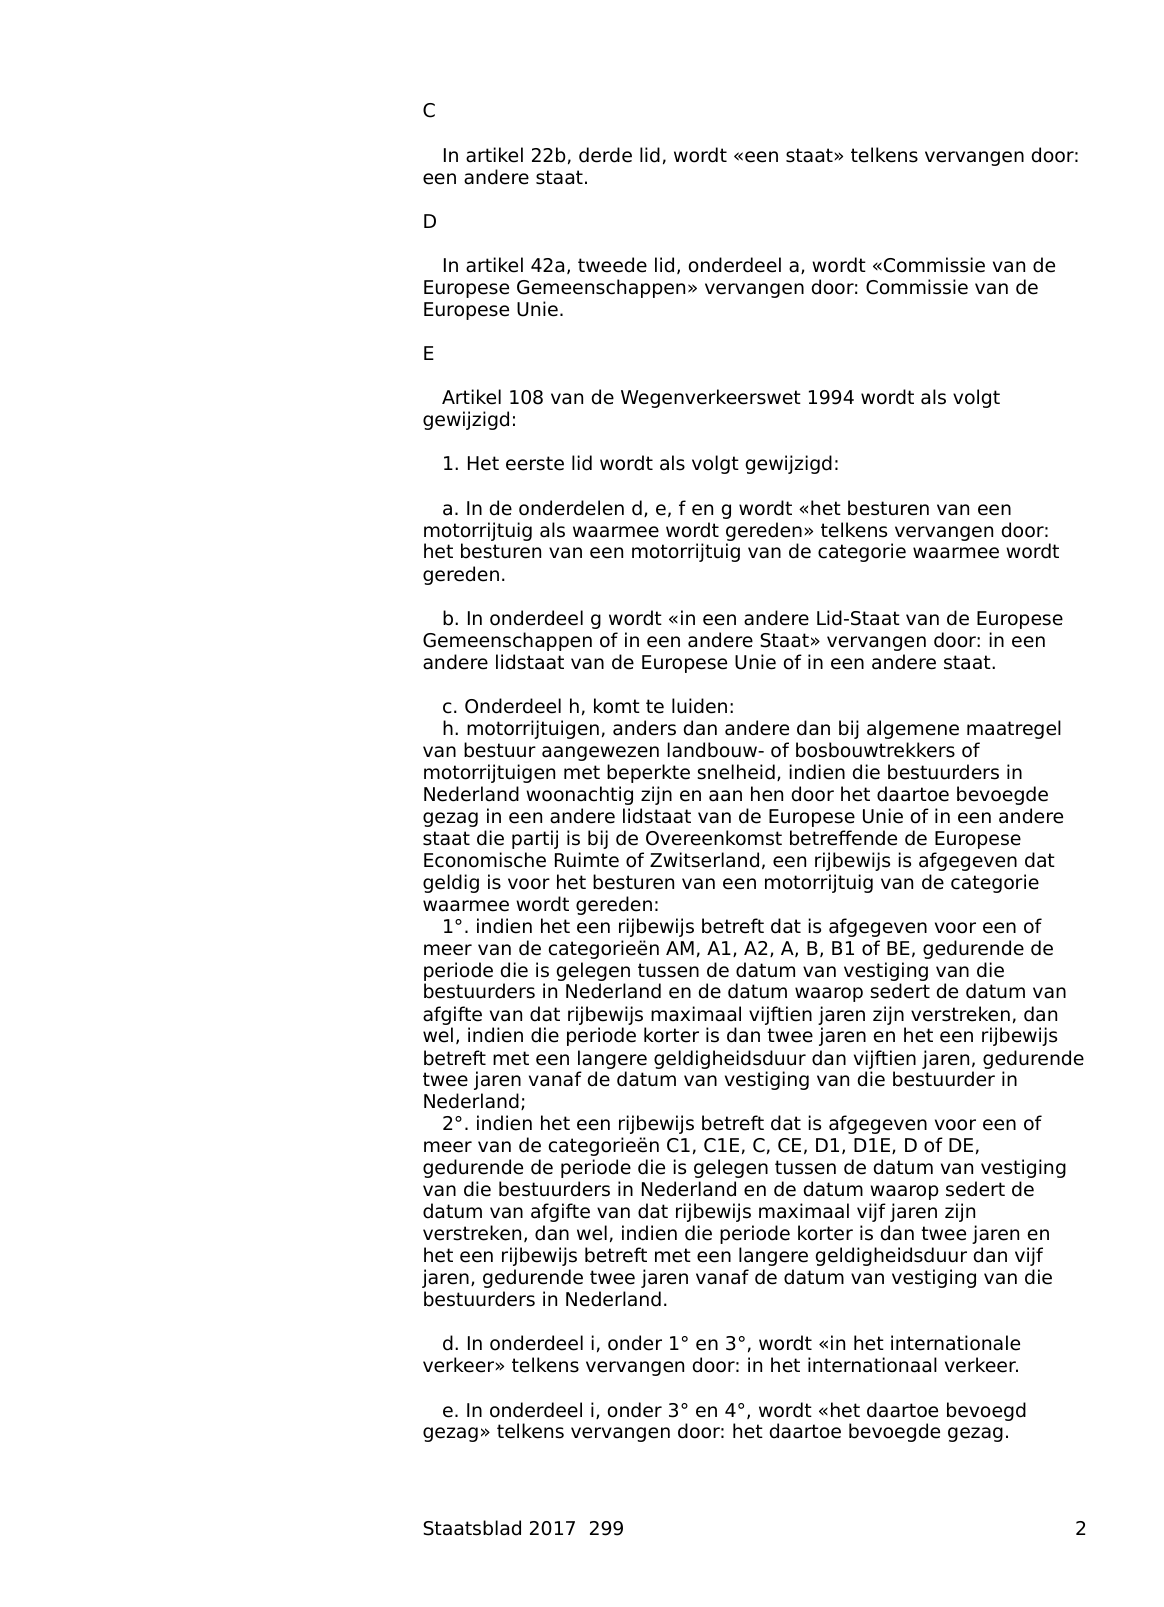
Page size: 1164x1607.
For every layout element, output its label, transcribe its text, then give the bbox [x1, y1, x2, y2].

text a. In de onderdelen d, e, f en g wordt «het besturen van een motorrijtuig als waarmee wordt gereden» telkens vervangen door: het besturen van een motorrijtuig van de categorie waarmee wordt gereden. [422, 497, 1087, 585]
text 1°. indien het een rijbewijs betreft dat is afgegeven voor een of meer van de categorieën AM, A1, A2, A, B, B1 of BE, gedurende de periode die is gelegen tussen de datum van vestiging van die bestuurders in Nederland en de datum waarop sedert de datum van afgifte van dat rijbewijs maximaal vijftien jaren zijn verstreken, dan wel, indien die periode korter is dan twee jaren en het een rijbewijs betreft met een langere geldigheidsduur dan vijftien jaren, gedurende twee jaren vanaf de datum van vestiging van die bestuurder in Nederland; [422, 916, 1087, 1113]
text In artikel 22b, derde lid, wordt «een staat» telkens vervangen door: een andere staat. [422, 144, 1087, 188]
text c. Onderdeel h, komt te luiden: [422, 696, 1087, 718]
text Artikel 108 van de Wegenverkeerswet 1994 wordt als volgt gewijzigd: [422, 387, 1087, 431]
text C [422, 100, 1087, 122]
text e. In onderdeel i, onder 3° en 4°, wordt «het daartoe bevoegd gezag» telkens vervangen door: het daartoe bevoegde gezag. [422, 1399, 1087, 1443]
text 1. Het eerste lid wordt als volgt gewijzigd: [422, 453, 1087, 475]
text E [422, 343, 1087, 365]
text D [422, 211, 1087, 233]
text 2°. indien het een rijbewijs betreft dat is afgegeven voor een of meer van de categorieën C1, C1E, C, CE, D1, D1E, D of DE, gedurende de periode die is gelegen tussen de datum van vestiging van die bestuurders in Nederland en de datum waarop sedert de datum van afgifte van dat rijbewijs maximaal vijf jaren zijn verstreken, dan wel, indien die periode korter is dan twee jaren en het een rijbewijs betreft met een langere geldigheidsduur dan vijf jaren, gedurende twee jaren vanaf de datum van vestiging van die bestuurders in Nederland. [422, 1113, 1087, 1311]
text d. In onderdeel i, onder 1° en 3°, wordt «in het internationale verkeer» telkens vervangen door: in het internationaal verkeer. [422, 1333, 1087, 1377]
text In artikel 42a, tweede lid, onderdeel a, wordt «Commissie van de Europese Gemeenschappen» vervangen door: Commissie van de Europese Unie. [422, 255, 1087, 321]
text b. In onderdeel g wordt «in een andere Lid-Staat van de Europese Gemeenschappen of in een andere Staat» vervangen door: in een andere lidstaat van de Europese Unie of in een andere staat. [422, 608, 1087, 673]
text h. motorrijtuigen, anders dan andere dan bij algemene maatregel van bestuur aangewezen landbouw- of bosbouwtrekkers of motorrijtuigen met beperkte snelheid, indien die bestuurders in Nederland woonachtig zijn en aan hen door het daartoe bevoegde gezag in een andere lidstaat van de Europese Unie of in een andere staat die partij is bij de Overeenkomst betreffende de Europese Economische Ruimte of Zwitserland, een rijbewijs is afgegeven dat geldig is voor het besturen van een motorrijtuig van de categorie waarmee wordt gereden: [422, 718, 1087, 916]
